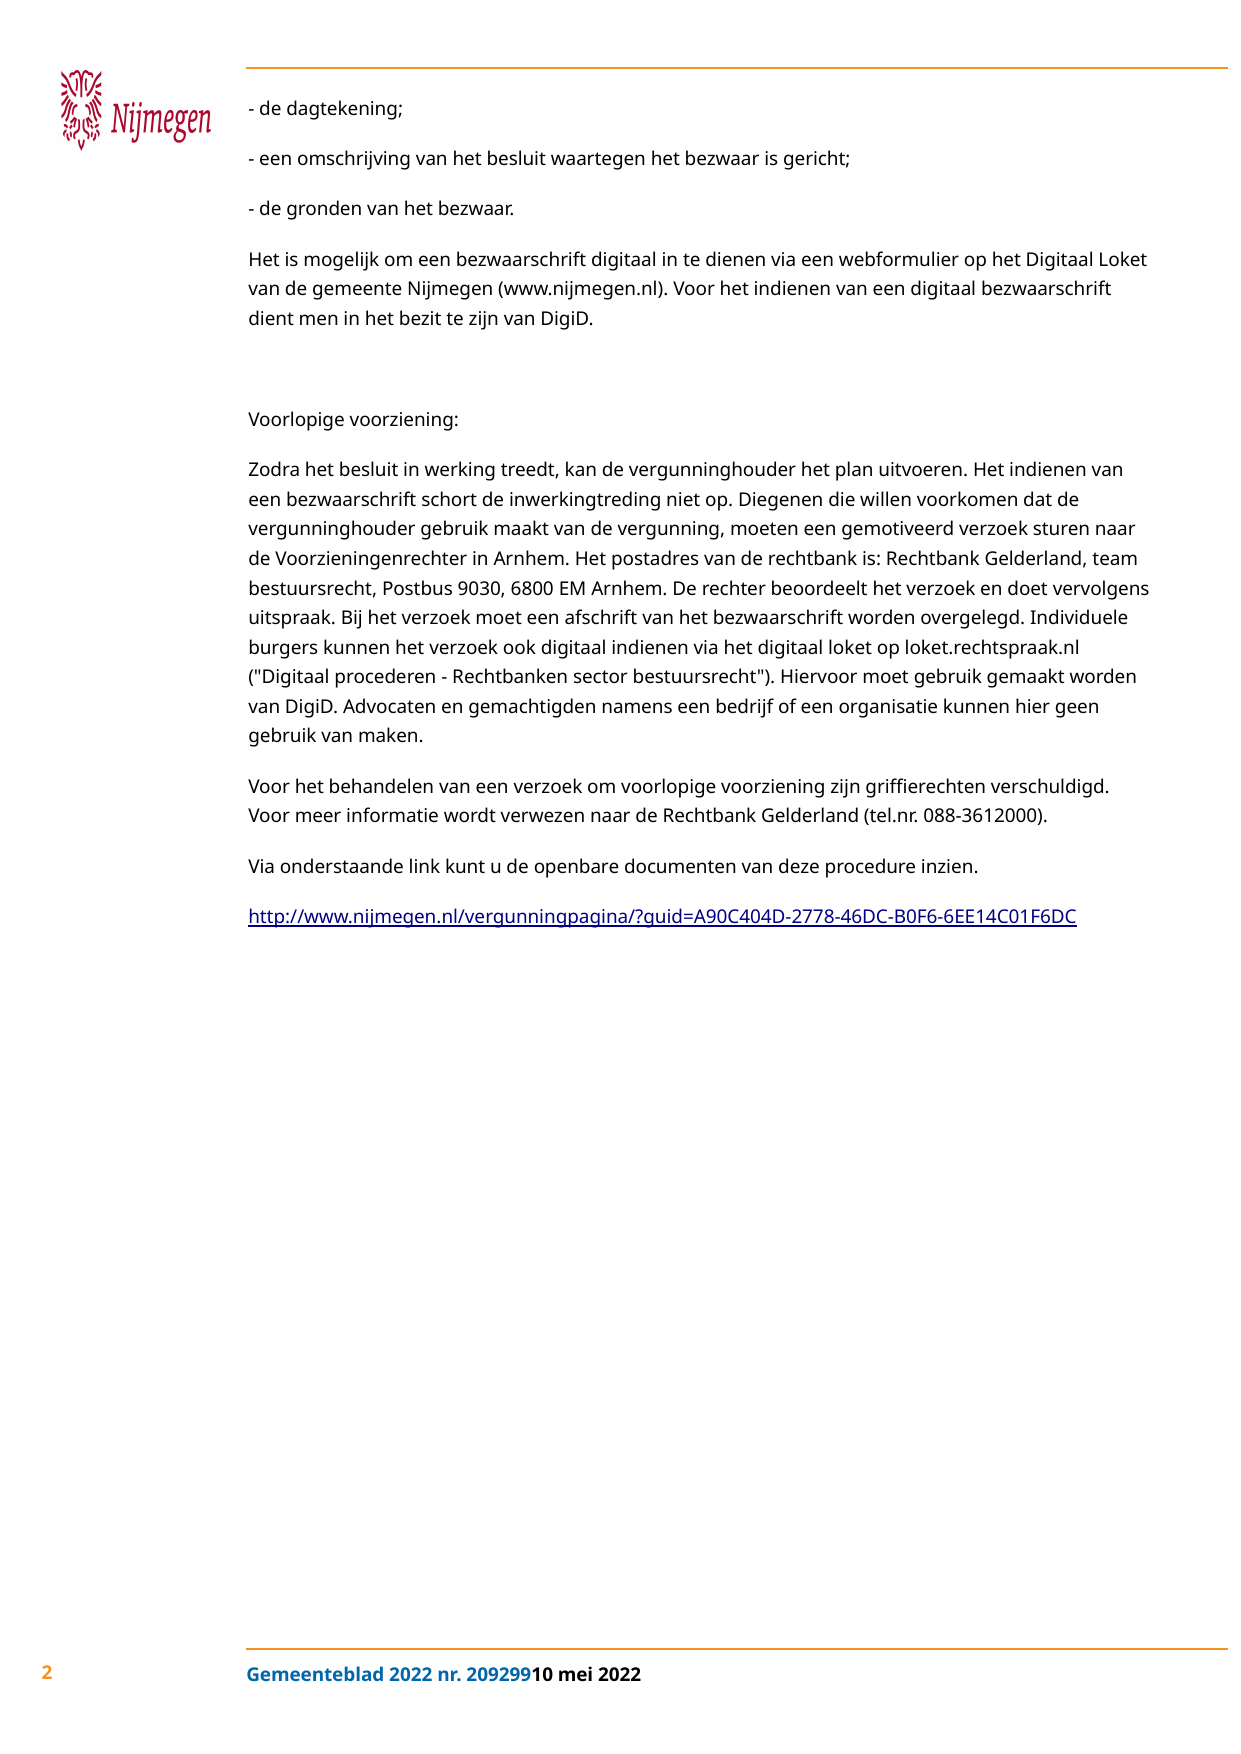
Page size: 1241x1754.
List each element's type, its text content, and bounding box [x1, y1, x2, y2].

text - de dagtekening; [248, 95, 1152, 121]
text Het is mogelijk om een bezwaarschrift digitaal in te dienen via een webformulier op het Digitaal Loket van de gemeente Nijmegen (www.nijmegen.nl). Voor het indienen van een digitaal bezwaarschrift dient men in het bezit te zijn van DigiD. [248, 246, 1152, 331]
text Voorlopige voorziening: [248, 406, 1152, 432]
text - de gronden van het bezwaar. [248, 196, 1152, 221]
text http://www.nijmegen.nl/vergunningpagina/?guid=A90C404D-2778-46DC-B0F6-6EE14C01F6DC [248, 903, 1152, 929]
text - een omschrijving van het besluit waartegen het bezwaar is gericht; [248, 145, 1152, 171]
text Zodra het besluit in werking treedt, kan de vergunninghouder het plan uitvoeren. Het indienen van een bezwaarschrift schort de inwerkingtreding niet op. Diegenen die willen voorkomen dat de vergunninghouder gebruik maakt van de vergunning, moeten een gemotiveerd verzoek sturen naar de Voorzieningenrechter in Arnhem. Het postadres van de rechtbank is: Rechtbank Gelderland, team bestuursrecht, Postbus 9030, 6800 EM Arnhem. De rechter beoordeelt het verzoek en doet vervolgens uitspraak. Bij het verzoek moet een afschrift van het bezwaarschrift worden overgelegd. Individuele burgers kunnen het verzoek ook digitaal indienen via het digitaal loket op loket.rechtspraak.nl ("Digitaal procederen - Rechtbanken sector bestuursrecht"). Hiervoor moet gebruik gemaakt worden van DigiD. Advocaten en gemachtigden namens een bedrijf of een organisatie kunnen hier geen gebruik van maken. [248, 456, 1152, 748]
text Voor het behandelen van een verzoek om voorlopige voorziening zijn griffierechten verschuldigd. Voor meer informatie wordt verwezen naar de Rechtbank Gelderland (tel.nr. 088-3612000). [248, 773, 1152, 828]
text Via onderstaande link kunt u de openbare documenten van deze procedure inzien. [248, 853, 1152, 879]
picture [41, 47, 231, 172]
